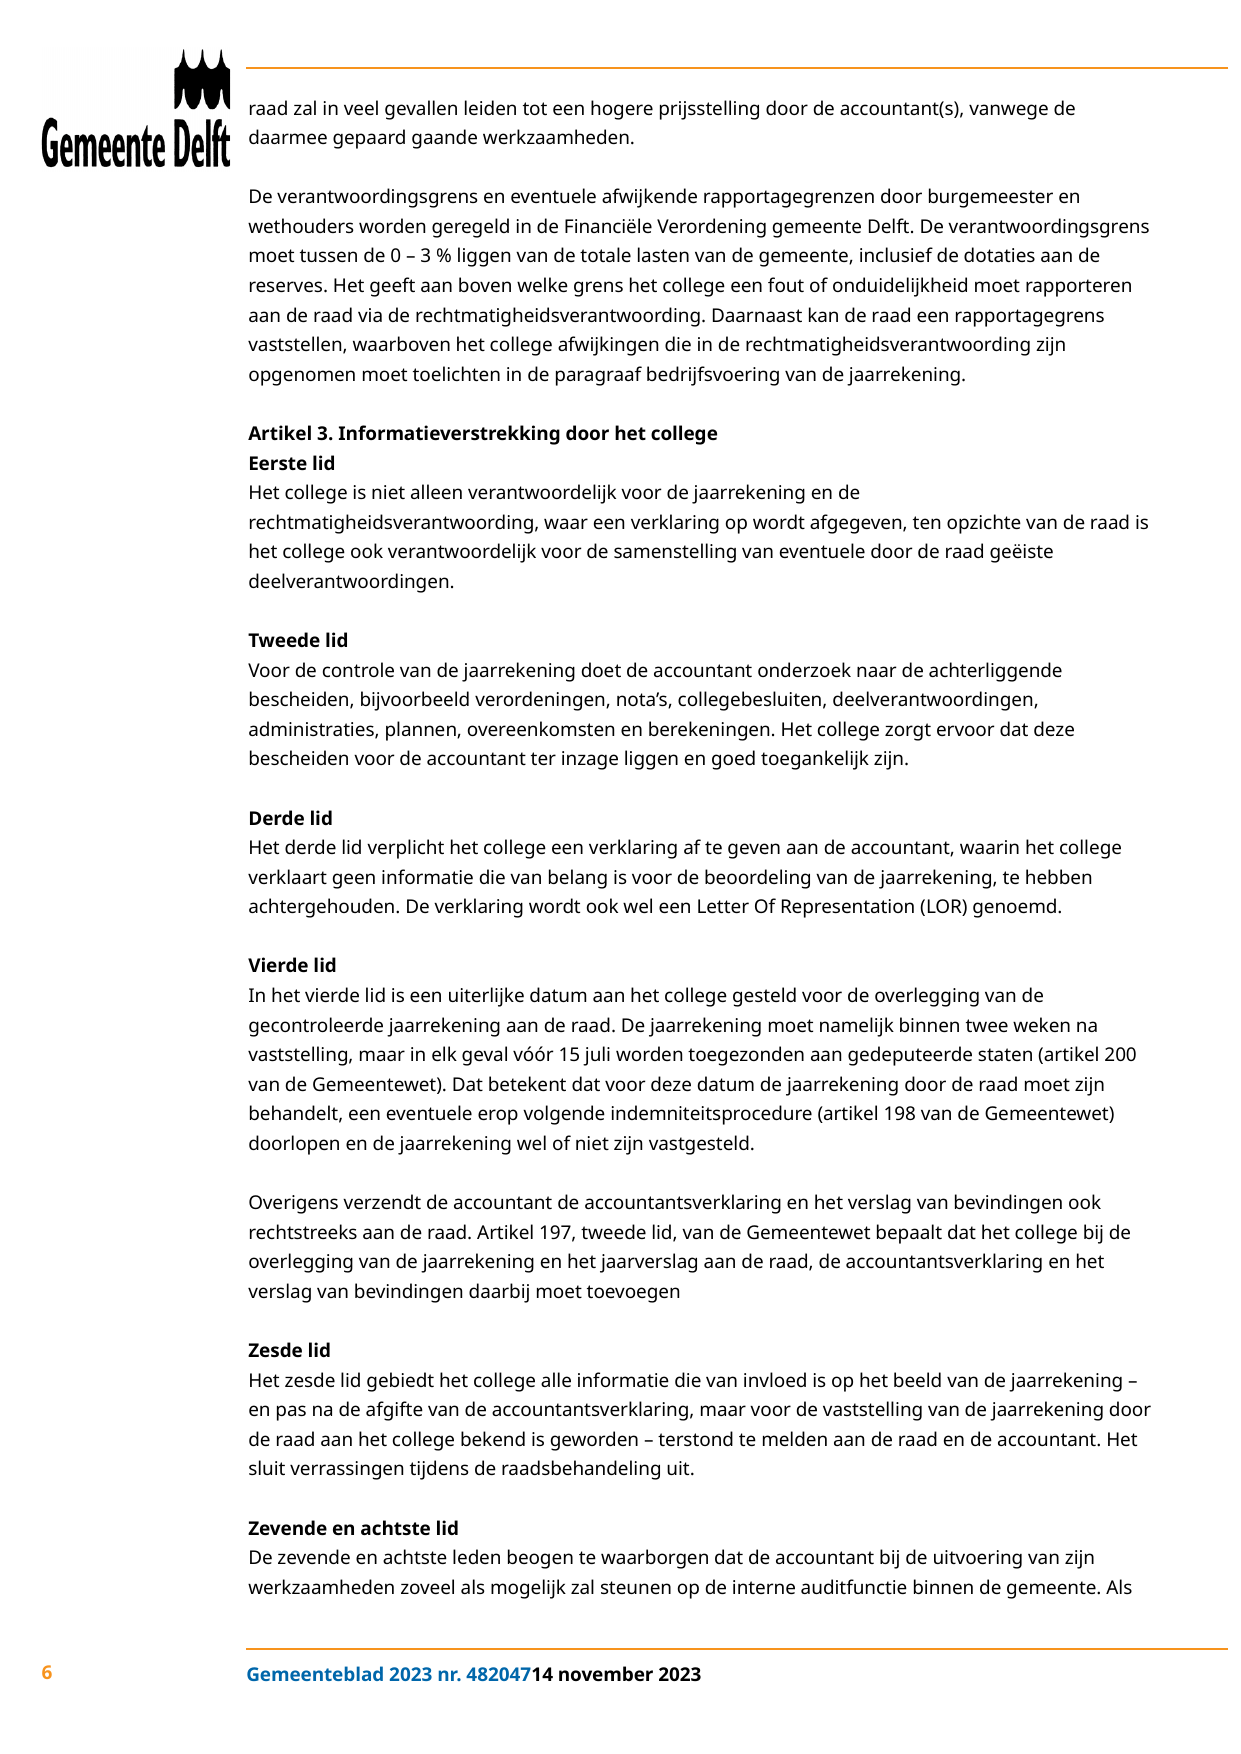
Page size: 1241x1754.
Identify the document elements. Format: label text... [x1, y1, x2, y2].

text Eerste lid [248, 450, 1152, 476]
text raad zal in veel gevallen leiden tot een hogere prijsstelling door de accountant(s), vanwege de daarmee gepaard gaande werkzaamheden. [248, 95, 1152, 150]
text Tweede lid [248, 627, 1152, 653]
text Het zesde lid gebiedt het college alle informatie die van invloed is op het beeld van de jaarrekening – en pas na de afgifte van de accountantsverklaring, maar voor de vaststelling van de jaarrekening door de raad aan het college bekend is geworden – terstond te melden aan de raad en de accountant. Het sluit verrassingen tijdens de raadsbehandeling uit. [248, 1367, 1152, 1481]
text Het college is niet alleen verantwoordelijk voor de jaarrekening en de rechtmatigheidsverantwoording, waar een verklaring op wordt afgegeven, ten opzichte van de raad is het college ook verantwoordelijk voor de samenstelling van eventuele door de raad geëiste deelverantwoordingen. [248, 479, 1152, 594]
text Zevende en achtste lid [248, 1515, 1152, 1541]
text Derde lid [248, 805, 1152, 831]
text De verantwoordingsgrens en eventuele afwijkende rapportagegrenzen door burgemeester en wethouders worden geregeld in de Financiële Verordening gemeente Delft. De verantwoordingsgrens moet tussen de 0 – 3 % liggen van de totale lasten van de gemeente, inclusief de dotaties aan de reserves. Het geeft aan boven welke grens het college een fout of onduidelijkheid moet rapporteren aan de raad via de rechtmatigheidsverantwoording. Daarnaast kan de raad een rapportagegrens vaststellen, waarboven het college afwijkingen die in de rechtmatigheidsverantwoording zijn opgenomen moet toelichten in de paragraaf bedrijfsvoering van de jaarrekening. [248, 183, 1152, 387]
text Overigens verzendt de accountant de accountantsverklaring en het verslag van bevindingen ook rechtstreeks aan de raad. Artikel 197, tweede lid, van de Gemeentewet bepaalt dat het college bij de overlegging van de jaarrekening en het jaarverslag aan de raad, de accountantsverklaring en het verslag van bevindingen daarbij moet toevoegen [248, 1189, 1152, 1304]
text Zesde lid [248, 1337, 1152, 1363]
text Artikel 3. Informatieverstrekking door het college [248, 420, 1152, 446]
text Voor de controle van de jaarrekening doet de accountant onderzoek naar de achterliggende bescheiden, bijvoorbeeld verordeningen, nota’s, collegebesluiten, deelverantwoordingen, administraties, plannen, overeenkomsten en berekeningen. Het college zorgt ervoor dat deze bescheiden voor de accountant ter inzage liggen en goed toegankelijk zijn. [248, 657, 1152, 771]
text De zevende en achtste leden beogen te waarborgen dat de accountant bij de uitvoering van zijn werkzaamheden zoveel als mogelijk zal steunen op de interne auditfunctie binnen de gemeente. Als [248, 1544, 1152, 1600]
text Vierde lid [248, 953, 1152, 978]
picture [41, 47, 231, 172]
text In het vierde lid is een uiterlijke datum aan het college gesteld voor de overlegging van de gecontroleerde jaarrekening aan de raad. De jaarrekening moet namelijk binnen twee weken na vaststelling, maar in elk geval vóór 15 juli worden toegezonden aan gedeputeerde staten (artikel 200 van de Gemeentewet). Dat betekent dat voor deze datum de jaarrekening door de raad moet zijn behandelt, een eventuele erop volgende indemniteitsprocedure (artikel 198 van de Gemeentewet) doorlopen en de jaarrekening wel of niet zijn vastgesteld. [248, 982, 1152, 1156]
text Het derde lid verplicht het college een verklaring af te geven aan de accountant, waarin het college verklaart geen informatie die van belang is voor de beoordeling van de jaarrekening, te hebben achtergehouden. De verklaring wordt ook wel een Letter Of Representation (LOR) genoemd. [248, 834, 1152, 919]
